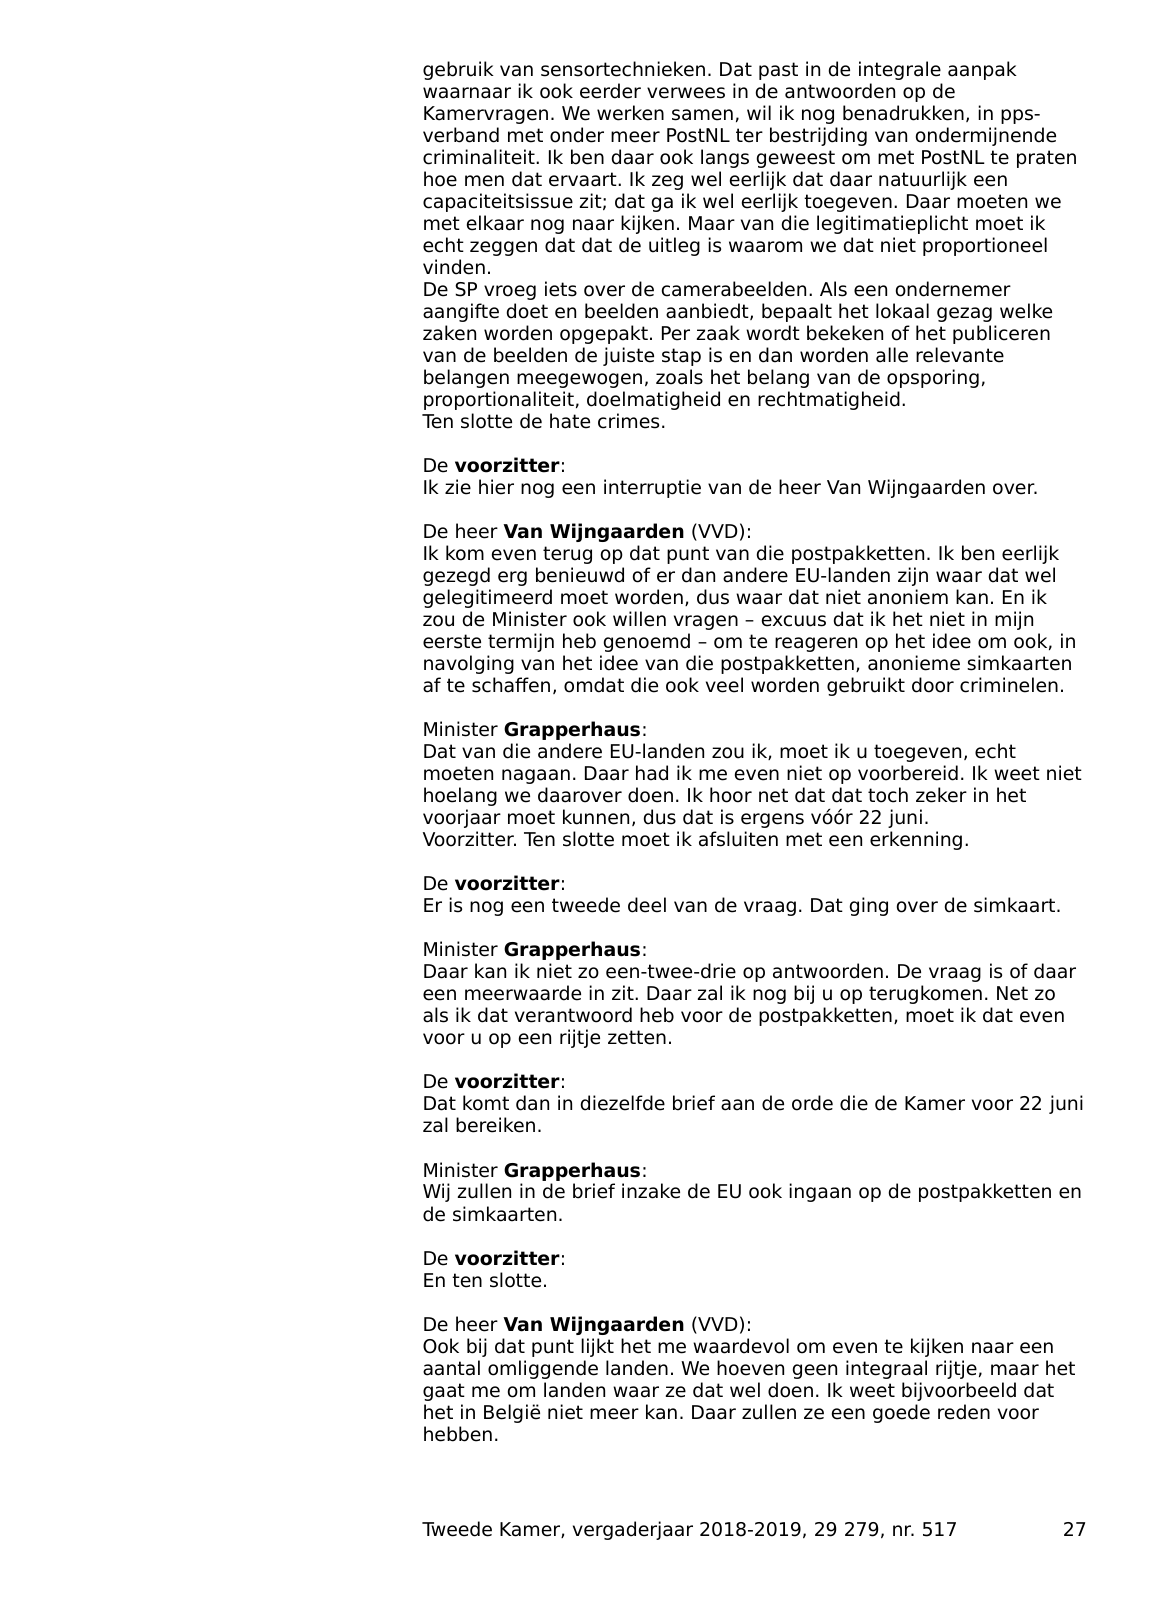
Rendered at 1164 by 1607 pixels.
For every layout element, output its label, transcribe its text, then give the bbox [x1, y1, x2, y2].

text De SP vroeg iets over de camerabeelden. Als een ondernemer aangifte doet en beelden aanbiedt, bepaalt het lokaal gezag welke zaken worden opgepakt. Per zaak wordt bekeken of het publiceren van de beelden de juiste stap is en dan worden alle relevante belangen meegewogen, zoals het belang van de opsporing, proportionaliteit, doelmatigheid en rechtmatigheid. [422, 279, 1087, 411]
text Dat komt dan in diezelfde brief aan de orde die de Kamer voor 22 juni zal bereiken. [422, 1093, 1087, 1137]
text De voorzitter: [422, 1248, 1087, 1269]
text Ten slotte de hate crimes. [422, 411, 1087, 433]
text Wij zullen in de brief inzake de EU ook ingaan op de postpakketten en de simkaarten. [422, 1181, 1087, 1225]
text De voorzitter: [422, 873, 1087, 895]
text De voorzitter: [422, 455, 1087, 477]
text Dat van die andere EU-landen zou ik, moet ik u toegeven, echt moeten nagaan. Daar had ik me even niet op voorbereid. Ik weet niet hoelang we daarover doen. Ik hoor net dat dat toch zeker in het voorjaar moet kunnen, dus dat is ergens vóór 22 juni. [422, 741, 1087, 829]
text Daar kan ik niet zo een-twee-drie op antwoorden. De vraag is of daar een meerwaarde in zit. Daar zal ik nog bij u op terugkomen. Net zo als ik dat verantwoord heb voor de postpakketten, moet ik dat even voor u op een rijtje zetten. [422, 961, 1087, 1049]
text De heer Van Wijngaarden (VVD): [422, 1314, 1087, 1336]
text En ten slotte. [422, 1269, 1087, 1292]
text Er is nog een tweede deel van de vraag. Dat ging over de simkaart. [422, 895, 1087, 917]
text gebruik van sensortechnieken. Dat past in de integrale aanpak waarnaar ik ook eerder verwees in de antwoorden op de Kamervragen. We werken samen, wil ik nog benadrukken, in pps-verband met onder meer PostNL ter bestrijding van ondermijnende criminaliteit. Ik ben daar ook langs geweest om met PostNL te praten hoe men dat ervaart. Ik zeg wel eerlijk dat daar natuurlijk een capaciteitsissue zit; dat ga ik wel eerlijk toegeven. Daar moeten we met elkaar nog naar kijken. Maar van die legitimatieplicht moet ik echt zeggen dat dat de uitleg is waarom we dat niet proportioneel vinden. [422, 59, 1087, 279]
text Ik kom even terug op dat punt van die postpakketten. Ik ben eerlijk gezegd erg benieuwd of er dan andere EU-landen zijn waar dat wel gelegitimeerd moet worden, dus waar dat niet anoniem kan. En ik zou de Minister ook willen vragen – excuus dat ik het niet in mijn eerste termijn heb genoemd – om te reageren op het idee om ook, in navolging van het idee van die postpakketten, anonieme simkaarten af te schaffen, omdat die ook veel worden gebruikt door criminelen. [422, 543, 1087, 697]
text Ik zie hier nog een interruptie van de heer Van Wijngaarden over. [422, 477, 1087, 499]
text Minister Grapperhaus: [422, 1159, 1087, 1181]
text Minister Grapperhaus: [422, 719, 1087, 741]
text Voorzitter. Ten slotte moet ik afsluiten met een erkenning. [422, 829, 1087, 851]
text Ook bij dat punt lijkt het me waardevol om even te kijken naar een aantal omliggende landen. We hoeven geen integraal rijtje, maar het gaat me om landen waar ze dat wel doen. Ik weet bijvoorbeeld dat het in België niet meer kan. Daar zullen ze een goede reden voor hebben. [422, 1336, 1087, 1446]
text De heer Van Wijngaarden (VVD): [422, 521, 1087, 543]
text De voorzitter: [422, 1071, 1087, 1093]
text Minister Grapperhaus: [422, 939, 1087, 961]
